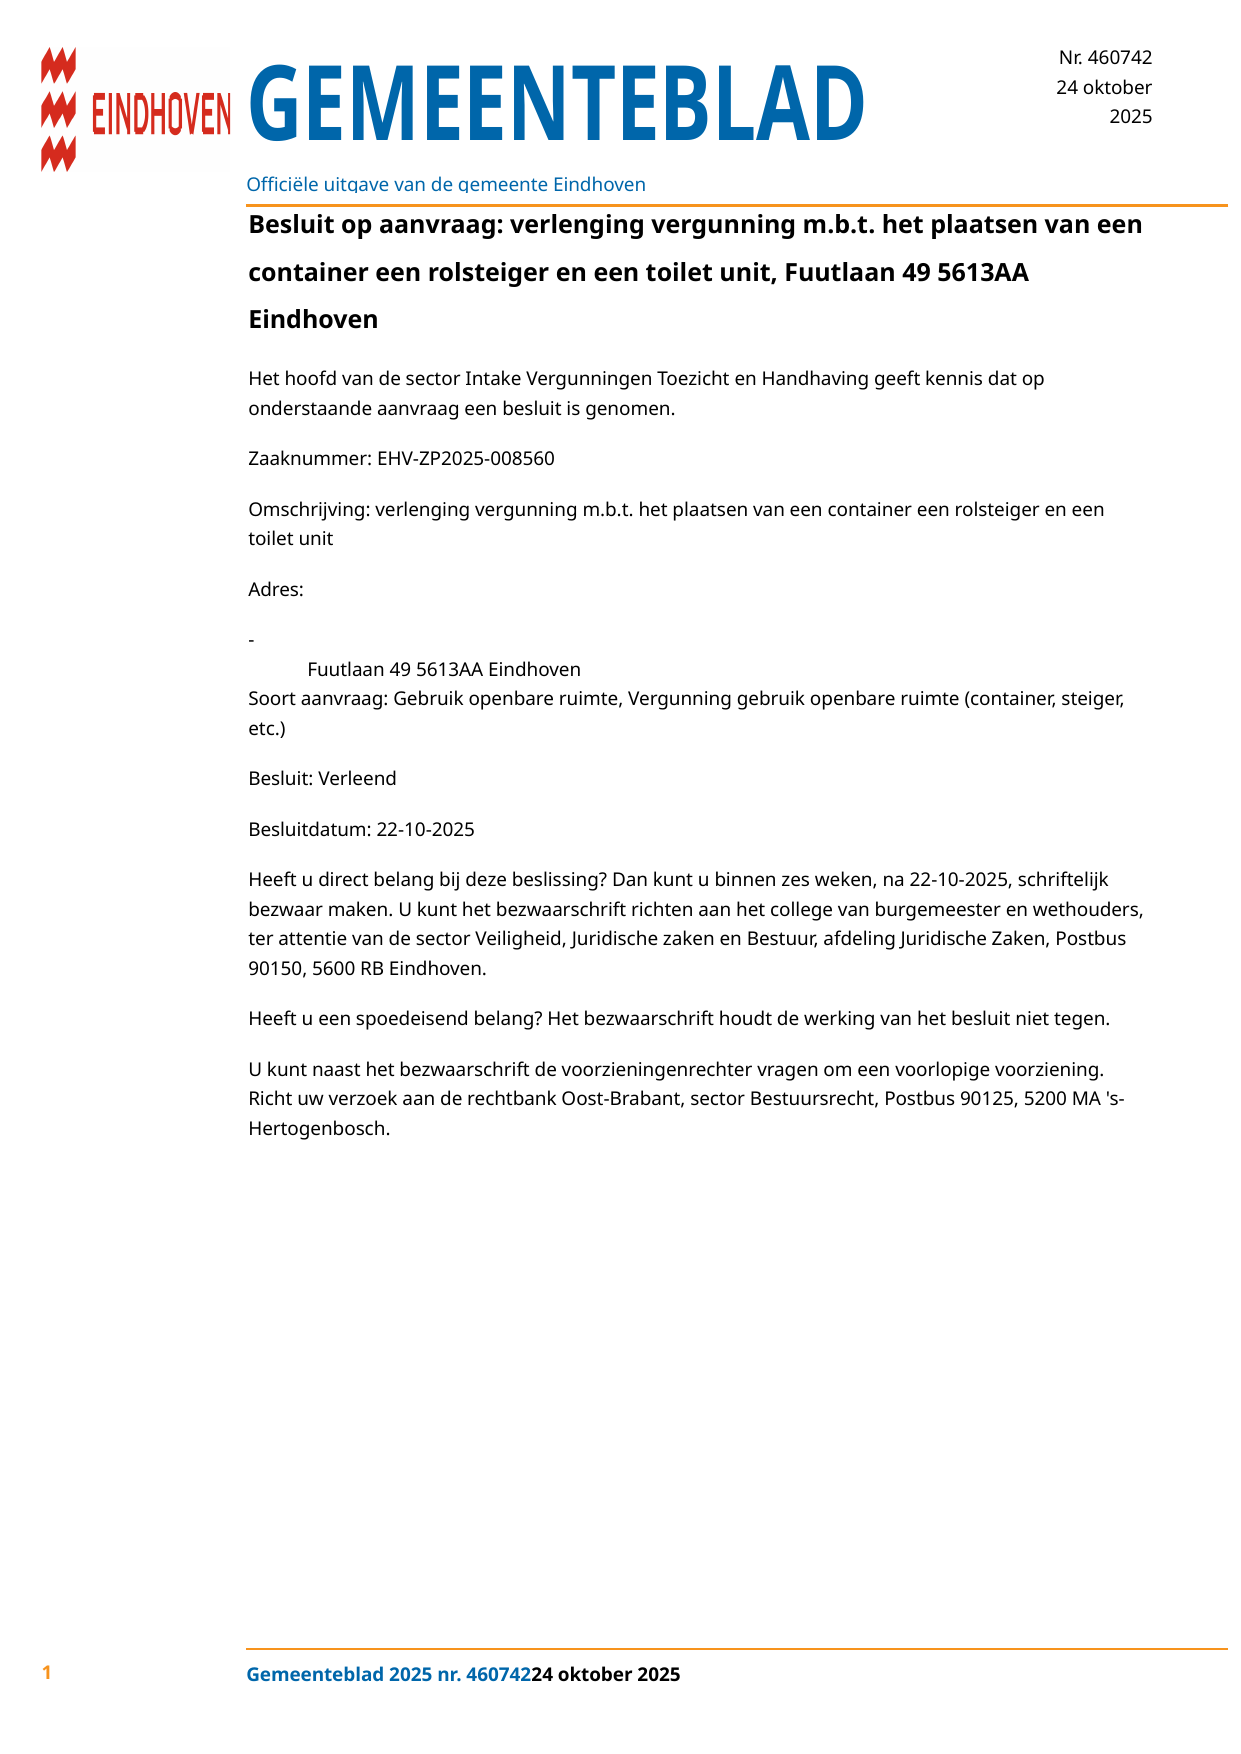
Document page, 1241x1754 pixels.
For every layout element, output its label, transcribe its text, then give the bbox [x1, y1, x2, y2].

text Heeft u een spoedeisend belang? Het bezwaarschrift houdt de werking van het besluit niet tegen. [248, 1006, 1152, 1031]
text Heeft u direct belang bij deze beslissing? Dan kunt u binnen zes weken, na 22-10-2025, schriftelijk bezwaar maken. U kunt het bezwaarschrift richten aan het college van burgemeester en wethouders, ter attentie van de sector Veiligheid, Juridische zaken en Bestuur, afdeling Juridische Zaken, Postbus 90150, 5600 RB Eindhoven. [248, 866, 1152, 981]
text Zaaknummer: EHV-ZP2025-008560 [248, 446, 1152, 471]
text Besluit op aanvraag: verlenging vergunning m.b.t. het plaatsen van een container een rolsteiger en een toilet unit, Fuutlaan 49 5613AA Eindhoven [248, 207, 1152, 336]
text Het hoofd van de sector Intake Vergunningen Toezicht en Handhaving geeft kennis dat op onderstaande aanvraag een besluit is genomen. [248, 366, 1152, 421]
text Adres: [248, 576, 1152, 602]
text U kunt naast het bezwaarschrift de voorzieningenrechter vragen om een voorlopige voorziening. Richt uw verzoek aan de rechtbank Oost-Brabant, sector Bestuursrecht, Postbus 90125, 5200 MA 's-Hertogenbosch. [248, 1056, 1152, 1141]
text Besluitdatum: 22-10-2025 [248, 816, 1152, 842]
text Soort aanvraag: Gebruik openbare ruimte, Vergunning gebruik openbare ruimte (container, steiger, etc.) [248, 686, 1152, 741]
text Omschrijving: verlenging vergunning m.b.t. het plaatsen van een container een rolsteiger en een toilet unit [248, 496, 1152, 551]
text Besluit: Verleend [248, 766, 1152, 791]
list Fuutlaan 49 5613AA Eindhoven [248, 656, 1152, 682]
picture [41, 47, 231, 172]
